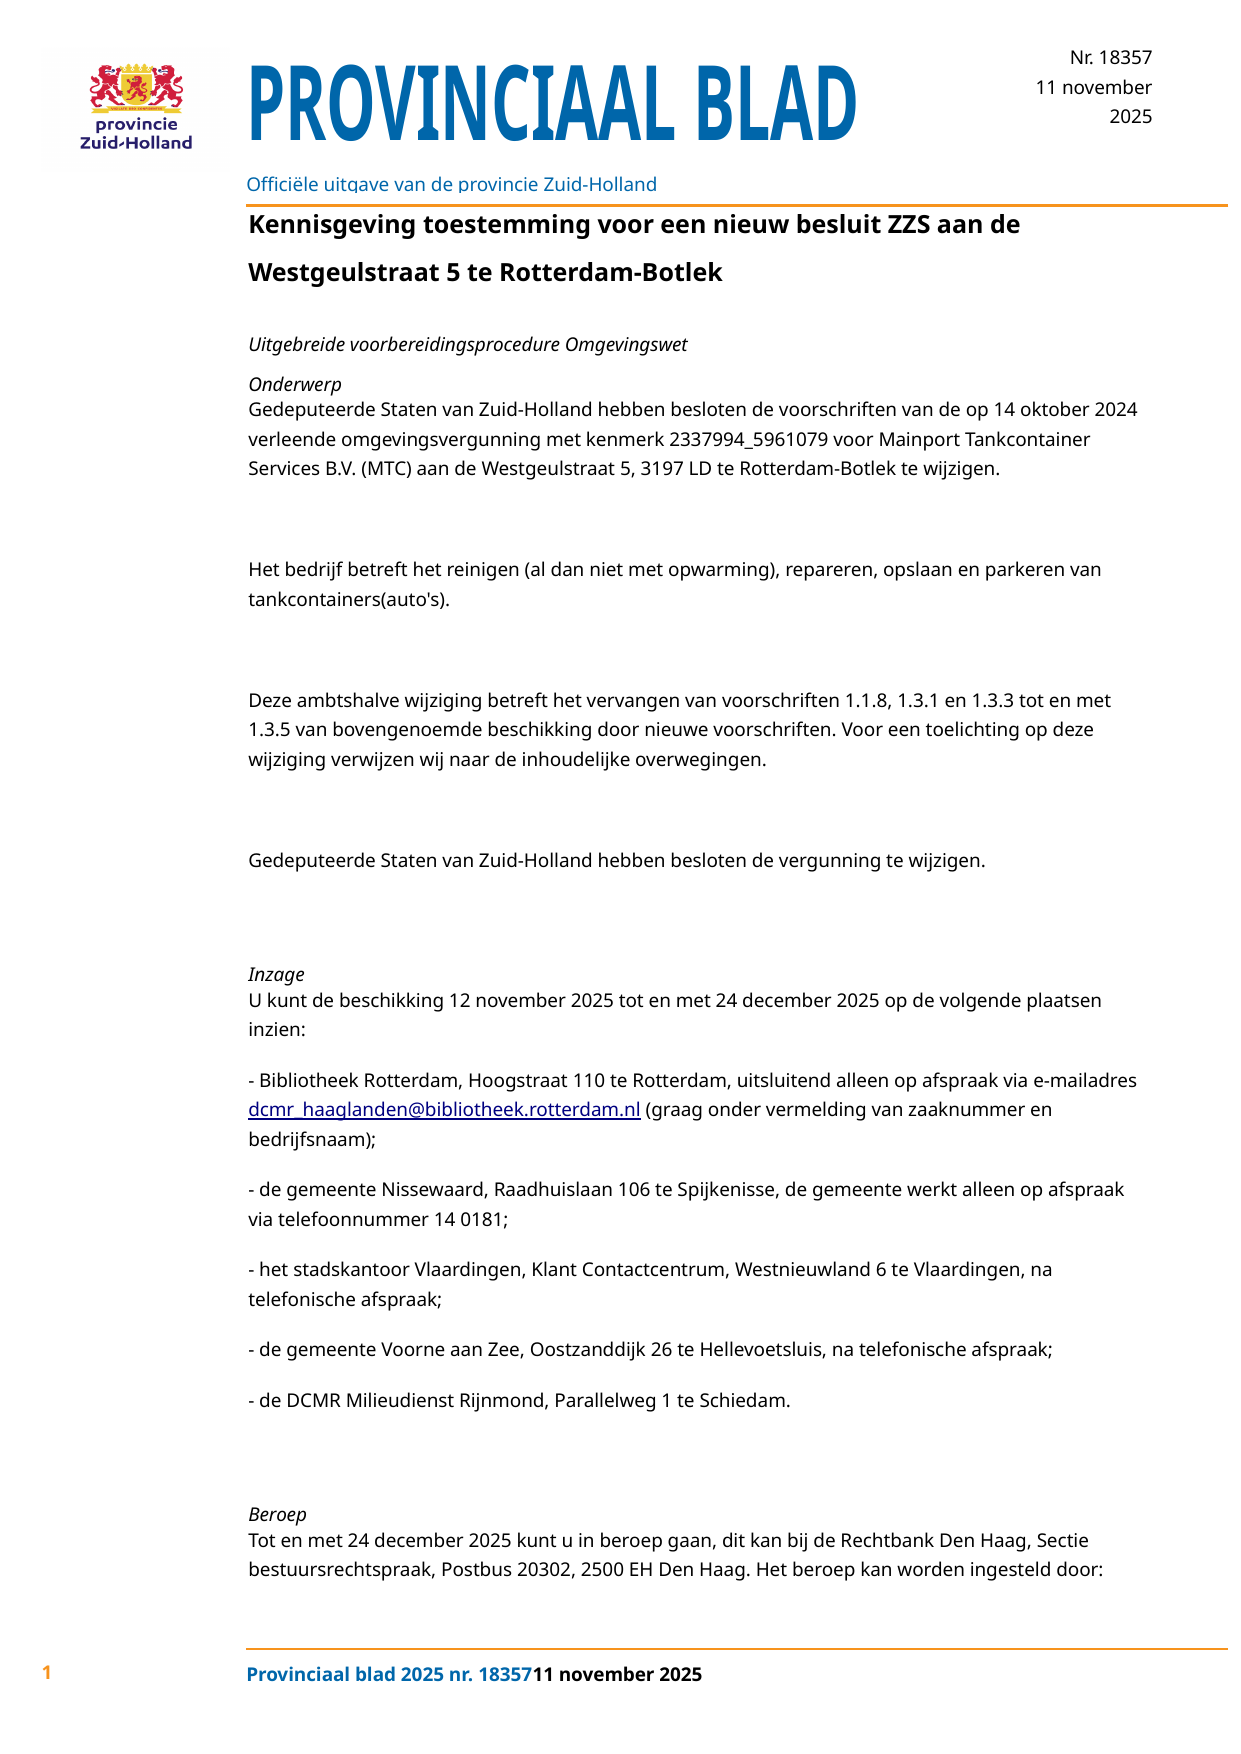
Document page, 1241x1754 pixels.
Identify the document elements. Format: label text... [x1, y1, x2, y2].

text U kunt de beschikking 12 november 2025 tot en met 24 december 2025 op de volgende plaatsen inzien: [248, 987, 1152, 1042]
text - de gemeente Nissewaard, Raadhuislaan 106 te Spijkenisse, de gemeente werkt alleen op afspraak via telefoonnummer 14 0181; [248, 1177, 1152, 1232]
text Onderwerp [248, 371, 1152, 396]
text - Bibliotheek Rotterdam, Hoogstraat 110 te Rotterdam, uitsluitend alleen op afspraak via e-mailadres dcmr_haaglanden@bibliotheek.rotterdam.nl (graag onder vermelding van zaaknummer en bedrijfsnaam); [248, 1067, 1152, 1152]
text Het bedrijf betreft het reinigen (al dan niet met opwarming), repareren, opslaan en parkeren van tankcontainers(auto's). [248, 556, 1152, 612]
text - het stadskantoor Vlaardingen, Klant Contactcentrum, Westnieuwland 6 te Vlaardingen, na telefonische afspraak; [248, 1257, 1152, 1312]
text Beroep [248, 1501, 1152, 1527]
text - de DCMR Milieudienst Rijnmond, Parallelweg 1 te Schiedam. [248, 1387, 1152, 1413]
text Gedeputeerde Staten van Zuid-Holland hebben besloten de vergunning te wijzigen. [248, 847, 1152, 873]
text Inzage [248, 961, 1152, 987]
text Gedeputeerde Staten van Zuid-Holland hebben besloten de voorschriften van de op 14 oktober 2024 verleende omgevingsvergunning met kenmerk 2337994_5961079 voor Mainport Tankcontainer Services B.V. (MTC) aan de Westgeulstraat 5, 3197 LD te Rotterdam-Botlek te wijzigen. [248, 396, 1152, 481]
text - de gemeente Voorne aan Zee, Oostzanddijk 26 te Hellevoetsluis, na telefonische afspraak; [248, 1337, 1152, 1362]
text Uitgebreide voorbereidingsprocedure Omgevingswet [248, 331, 1152, 357]
text Deze ambtshalve wijziging betreft het vervangen van voorschriften 1.1.8, 1.3.1 en 1.3.3 tot en met 1.3.5 van bovengenoemde beschikking door nieuwe voorschriften. Voor een toelichting op deze wijziging verwijzen wij naar de inhoudelijke overwegingen. [248, 687, 1152, 772]
text Tot en met 24 december 2025 kunt u in beroep gaan, dit kan bij de Rechtbank Den Haag, Sectie bestuursrechtspraak, Postbus 20302, 2500 EH Den Haag. Het beroep kan worden ingesteld door: [248, 1527, 1152, 1582]
text Kennisgeving toestemming voor een nieuw besluit ZZS aan de Westgeulstraat 5 te Rotterdam-Botlek [248, 207, 1152, 288]
picture [41, 47, 231, 172]
